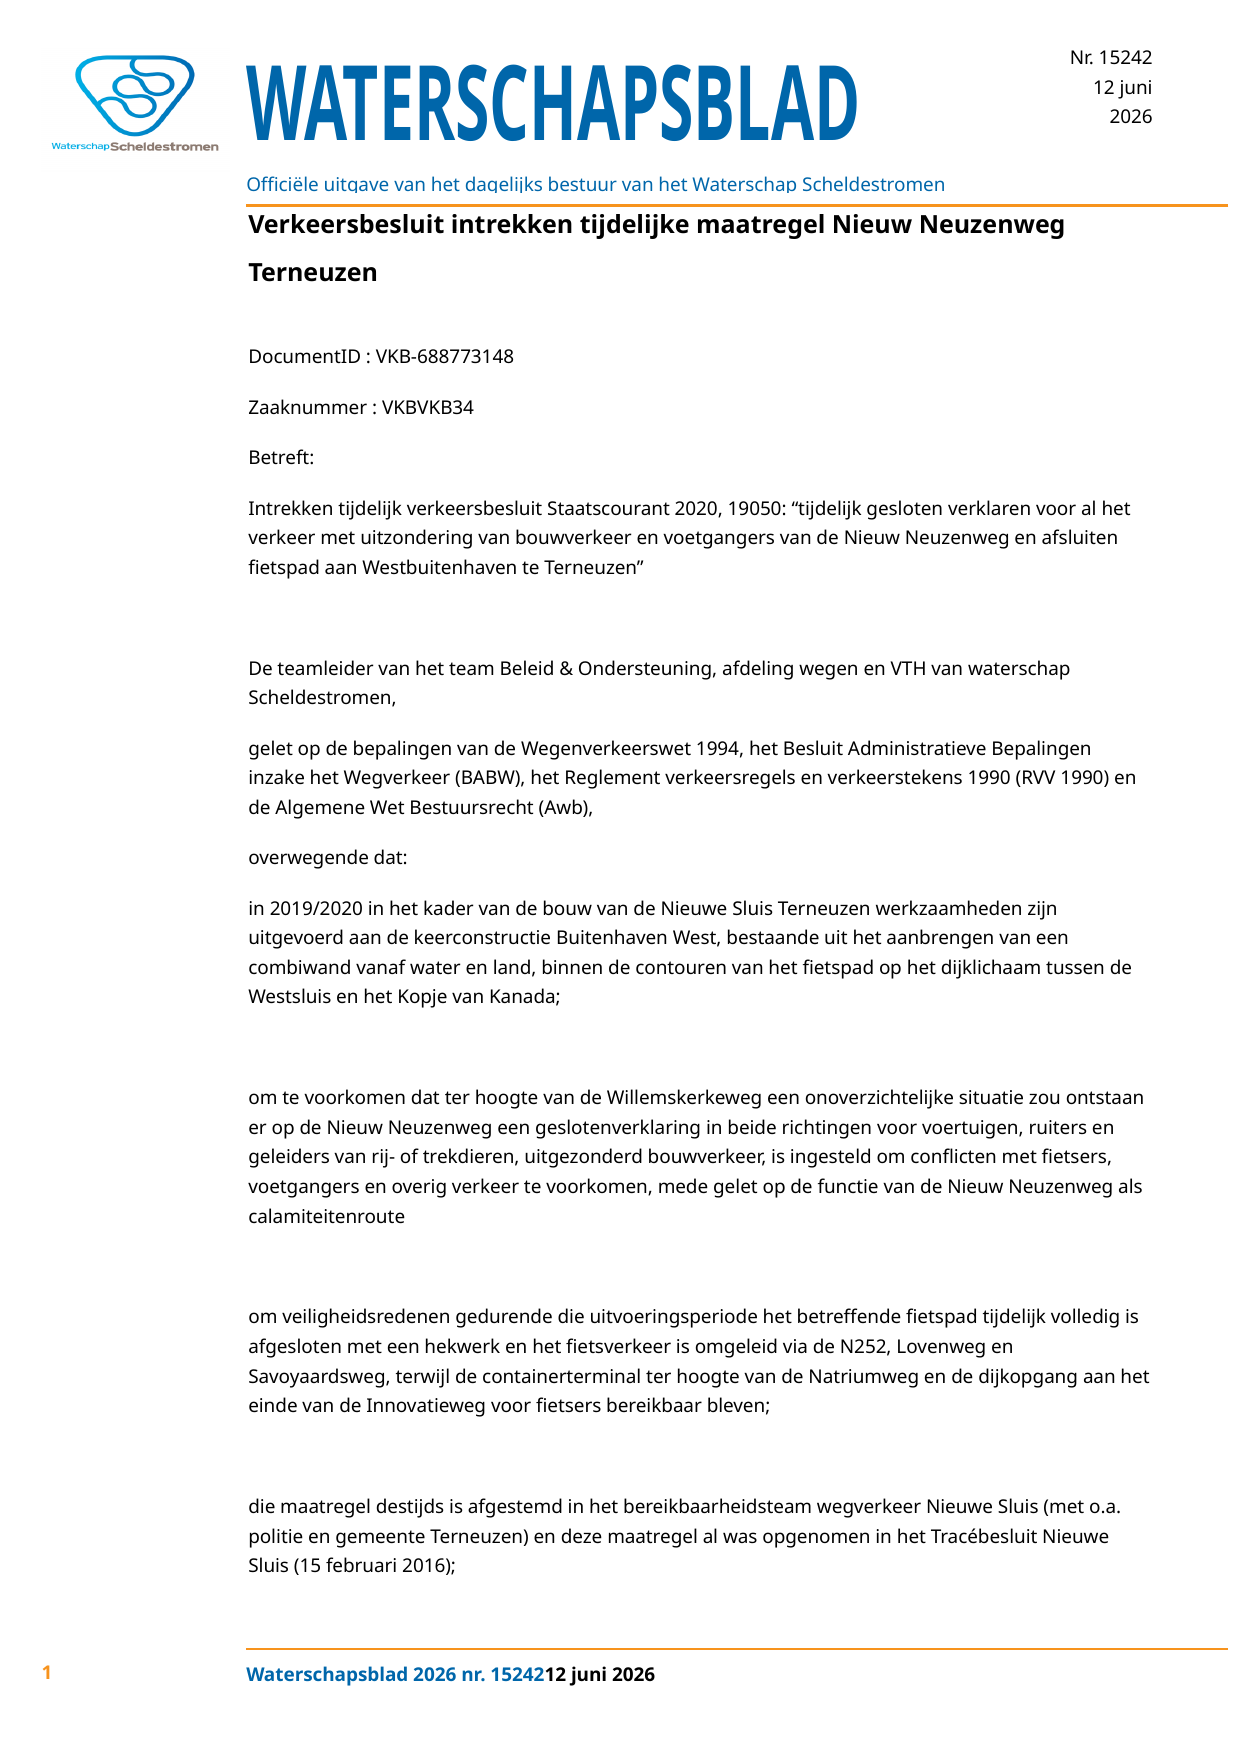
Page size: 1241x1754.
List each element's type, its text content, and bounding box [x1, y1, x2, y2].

text om te voorkomen dat ter hoogte van de Willemskerkeweg een onoverzichtelijke situatie zou ontstaan er op de Nieuw Neuzenweg een geslotenverklaring in beide richtingen voor voertuigen, ruiters en geleiders van rij- of trekdieren, uitgezonderd bouwverkeer, is ingesteld om conflicten met fietsers, voetgangers en overig verkeer te voorkomen, mede gelet op de functie van de Nieuw Neuzenweg als calamiteitenroute [248, 1084, 1152, 1228]
text Verkeersbesluit intrekken tijdelijke maatregel Nieuw Neuzenweg Terneuzen [248, 207, 1152, 288]
text DocumentID : VKB-688773148 [248, 344, 1152, 369]
text Betreft: [248, 444, 1152, 470]
text gelet op de bepalingen van de Wegenverkeerswet 1994, het Besluit Administratieve Bepalingen inzake het Wegverkeer (BABW), het Reglement verkeersregels en verkeerstekens 1990 (RVV 1990) en de Algemene Wet Bestuursrecht (Awb), [248, 735, 1152, 820]
text Intrekken tijdelijk verkeersbesluit Staatscourant 2020, 19050: “tijdelijk gesloten verklaren voor al het verkeer met uitzondering van bouwverkeer en voetgangers van de Nieuw Neuzenweg en afsluiten fietspad aan Westbuitenhaven te Terneuzen” [248, 495, 1152, 580]
text Zaaknummer : VKBVKB34 [248, 394, 1152, 420]
text overwegende dat: [248, 844, 1152, 870]
picture [41, 47, 231, 172]
text in 2019/2020 in het kader van de bouw van de Nieuwe Sluis Terneuzen werkzaamheden zijn uitgevoerd aan de keerconstructie Buitenhaven West, bestaande uit het aanbrengen van een combiwand vanaf water en land, binnen de contouren van het fietspad op het dijklichaam tussen de Westsluis en het Kopje van Kanada; [248, 895, 1152, 1009]
text die maatregel destijds is afgestemd in het bereikbaarheidsteam wegverkeer Nieuwe Sluis (met o.a. politie en gemeente Terneuzen) en deze maatregel al was opgenomen in het Tracébesluit Nieuwe Sluis (15 februari 2016); [248, 1493, 1152, 1578]
text om veiligheidsredenen gedurende die uitvoeringsperiode het betreffende fietspad tijdelijk volledig is afgesloten met een hekwerk en het fietsverkeer is omgeleid via de N252, Lovenweg en Savoyaardsweg, terwijl de containerterminal ter hoogte van de Natriumweg en de dijkopgang aan het einde van de Innovatieweg voor fietsers bereikbaar bleven; [248, 1304, 1152, 1418]
text De teamleider van het team Beleid & Ondersteuning, afdeling wegen en VTH van waterschap Scheldestromen, [248, 655, 1152, 710]
